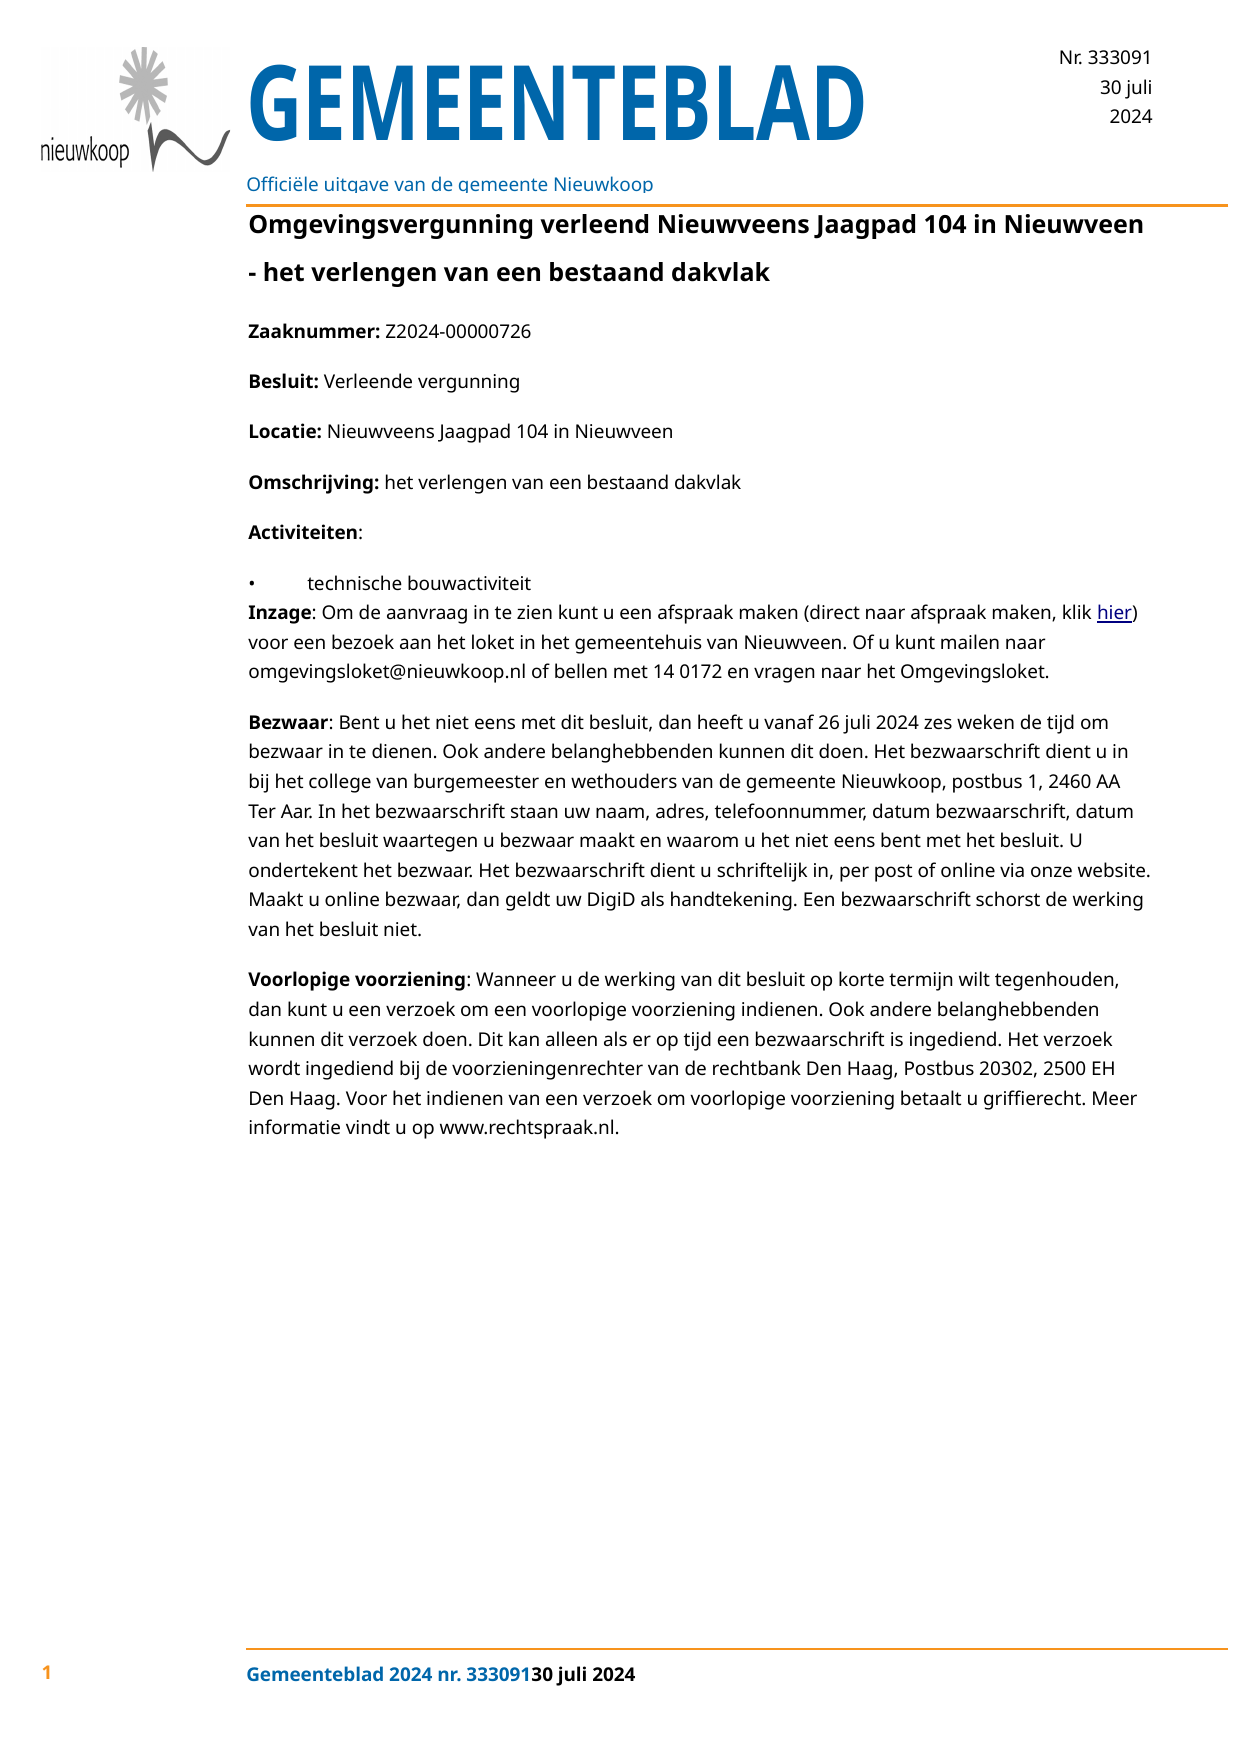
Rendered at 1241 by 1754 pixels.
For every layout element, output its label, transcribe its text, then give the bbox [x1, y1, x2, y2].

text Omschrijving: het verlengen van een bestaand dakvlak [248, 469, 1152, 495]
text Besluit: Verleende vergunning [248, 368, 1152, 394]
text Zaaknummer: Z2024-00000726 [248, 318, 1152, 344]
text Inzage: Om de aanvraag in te zien kunt u een afspraak maken (direct naar afspraak maken, klik hier) voor een bezoek aan het loket in het gemeentehuis van Nieuwveen. Of u kunt mailen naar omgevingsloket@nieuwkoop.nl of bellen met 14 0172 en vragen naar het Omgevingsloket. [248, 599, 1152, 684]
text Omgevingsvergunning verleend Nieuwveens Jaagpad 104 in Nieuwveen - het verlengen van een bestaand dakvlak [248, 207, 1152, 288]
picture [41, 47, 231, 172]
text Bezwaar: Bent u het niet eens met dit besluit, dan heeft u vanaf 26 juli 2024 zes weken de tijd om bezwaar in te dienen. Ook andere belanghebbenden kunnen dit doen. Het bezwaarschrift dient u in bij het college van burgemeester en wethouders van de gemeente Nieuwkoop, postbus 1, 2460 AA Ter Aar. In het bezwaarschrift staan uw naam, adres, telefoonnummer, datum bezwaarschrift, datum van het besluit waartegen u bezwaar maakt en waarom u het niet eens bent met het besluit. U ondertekent het bezwaar. Het bezwaarschrift dient u schriftelijk in, per post of online via onze website. Maakt u online bezwaar, dan geldt uw DigiD als handtekening. Een bezwaarschrift schorst de werking van het besluit niet. [248, 709, 1152, 942]
list technische bouwactiviteit [248, 570, 1152, 596]
text Voorlopige voorziening: Wanneer u de werking van dit besluit op korte termijn wilt tegenhouden, dan kunt u een verzoek om een voorlopige voorziening indienen. Ook andere belanghebbenden kunnen dit verzoek doen. Dit kan alleen als er op tijd een bezwaarschrift is ingediend. Het verzoek wordt ingediend bij de voorzieningenrechter van de rechtbank Den Haag, Postbus 20302, 2500 EH Den Haag. Voor het indienen van een verzoek om voorlopige voorziening betaalt u griffierecht. Meer informatie vindt u op www.rechtspraak.nl. [248, 967, 1152, 1140]
text Activiteiten: [248, 519, 1152, 545]
text Locatie: Nieuwveens Jaagpad 104 in Nieuwveen [248, 419, 1152, 444]
